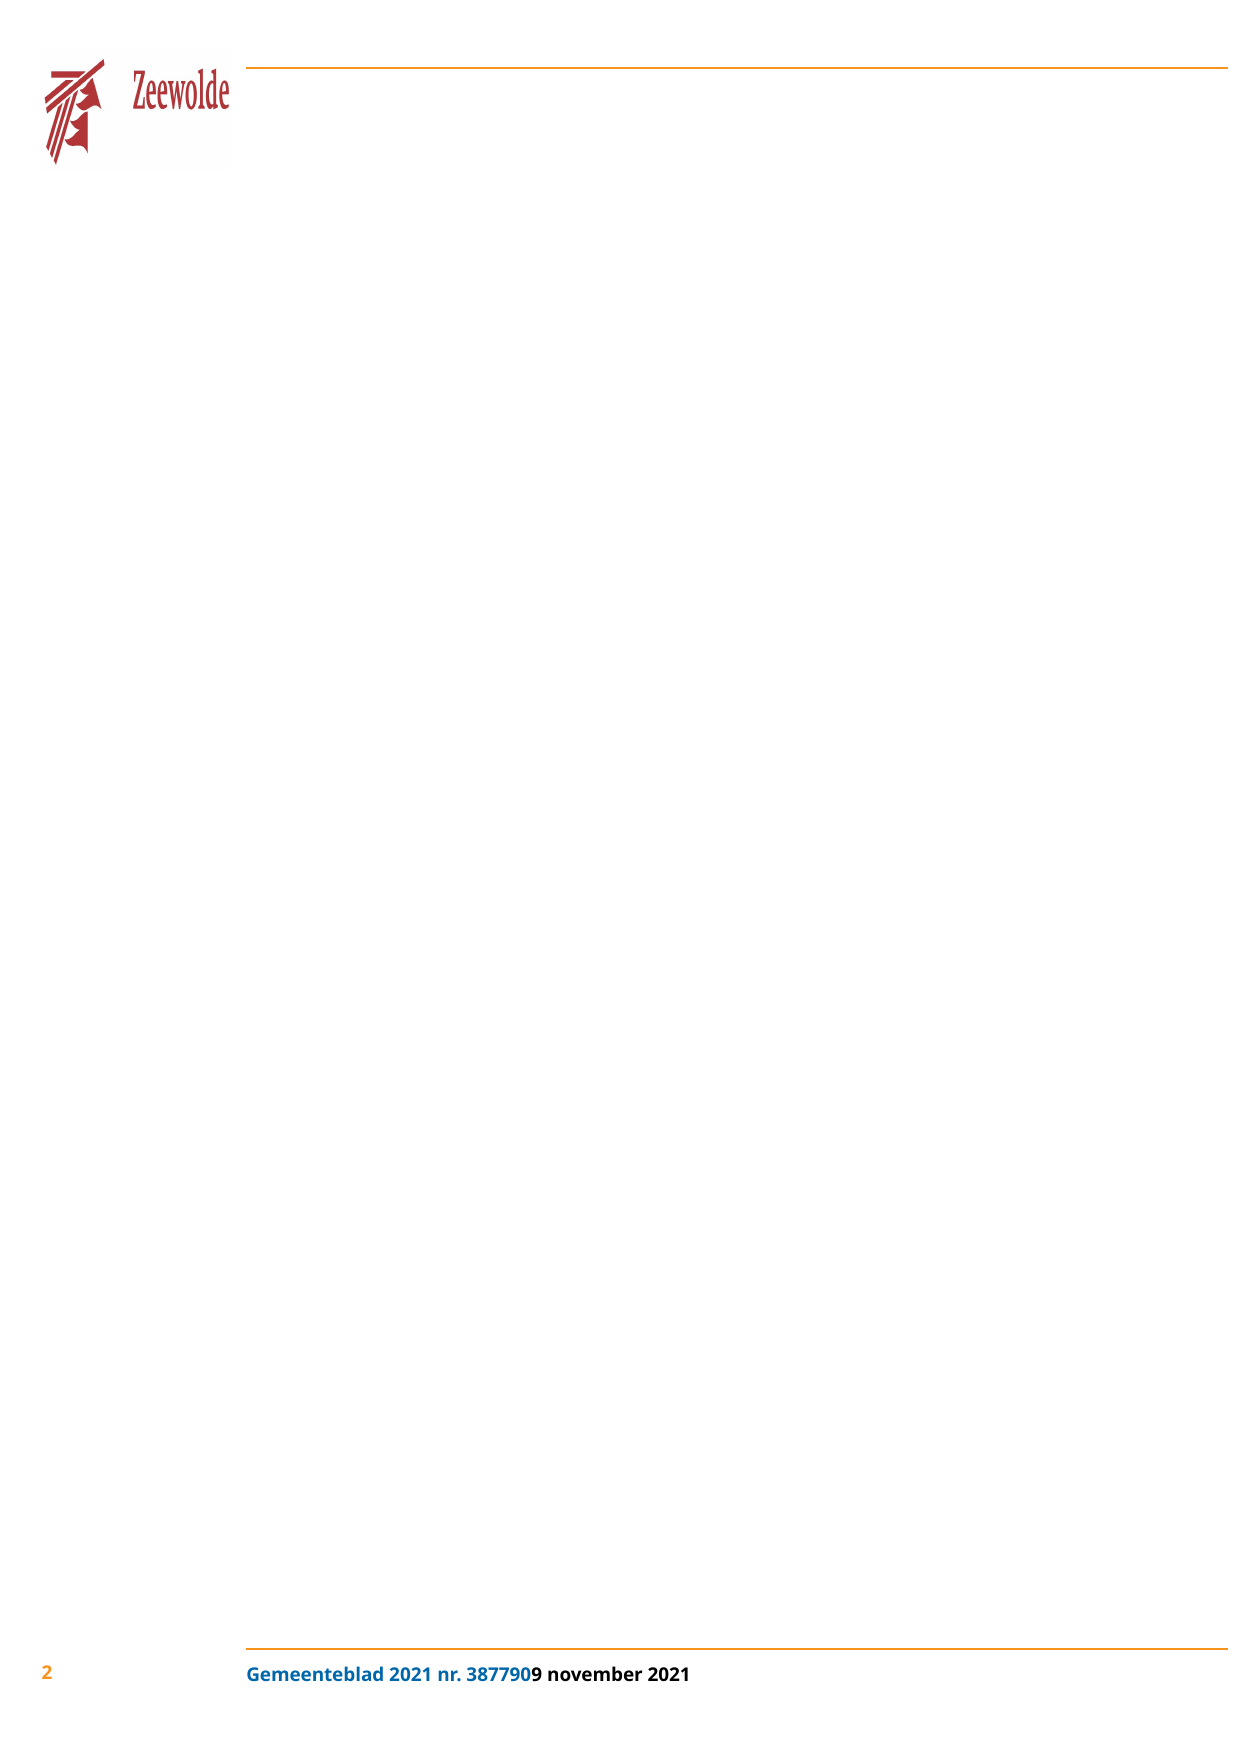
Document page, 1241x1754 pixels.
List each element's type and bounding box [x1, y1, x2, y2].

picture [41, 47, 231, 172]
